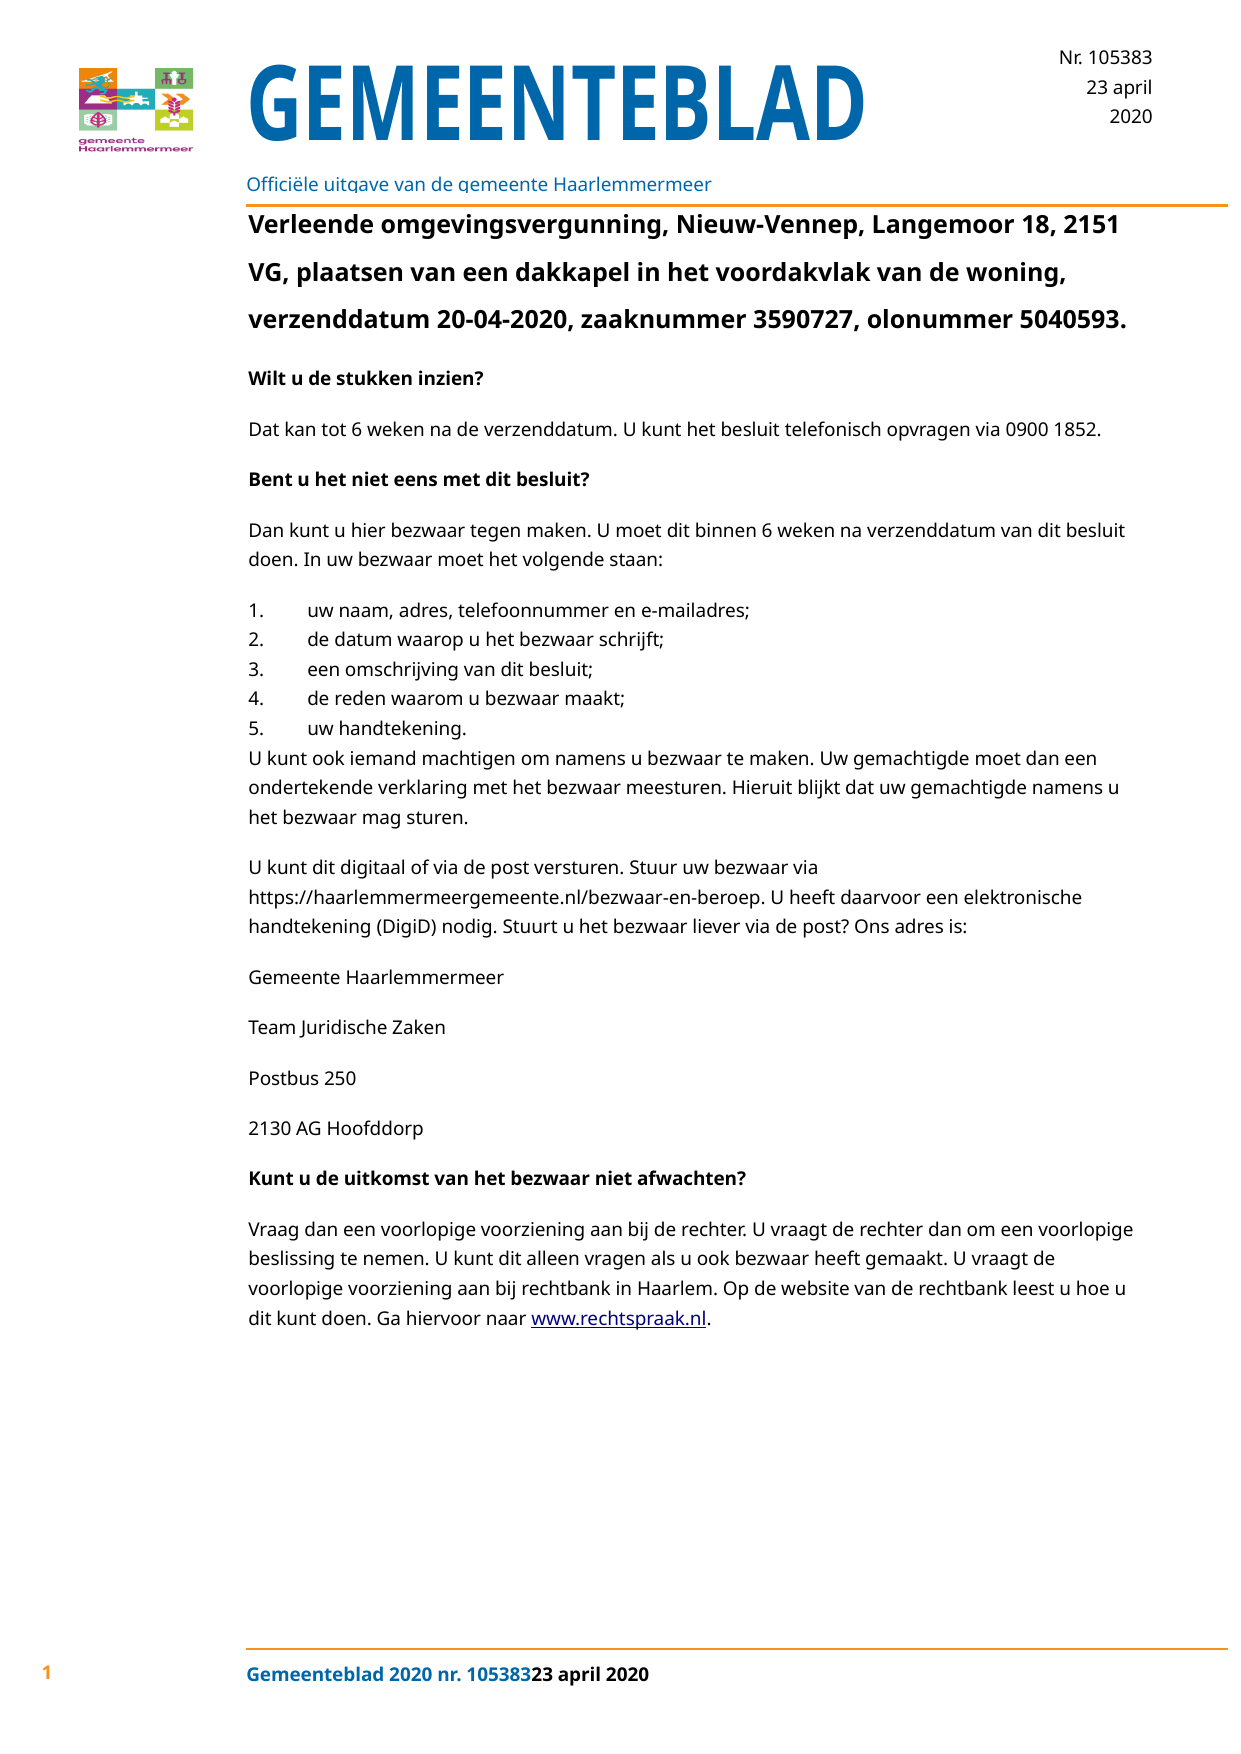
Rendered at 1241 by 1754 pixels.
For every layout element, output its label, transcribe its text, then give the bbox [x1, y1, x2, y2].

list de reden waarom u bezwaar maakt; [248, 686, 1152, 711]
list een omschrijving van dit besluit; [248, 656, 1152, 682]
text Bent u het niet eens met dit besluit? [248, 466, 1152, 492]
list uw handtekening. [248, 715, 1152, 741]
text U kunt dit digitaal of via de post versturen. Stuur uw bezwaar via https://haarlemmermeergemeente.nl/bezwaar-en-beroep. U heeft daarvoor een elektronische handtekening (DigiD) nodig. Stuurt u het bezwaar liever via de post? Ons adres is: [248, 854, 1152, 939]
list uw naam, adres, telefoonnummer en e-mailadres; [248, 597, 1152, 622]
text Verleende omgevingsvergunning, Nieuw-Vennep, Langemoor 18, 2151 VG, plaatsen van een dakkapel in het voordakvlak van de woning, verzenddatum 20-04-2020, zaaknummer 3590727, olonummer 5040593. [248, 207, 1152, 336]
text U kunt ook iemand machtigen om namens u bezwaar te maken. Uw gemachtigde moet dan een ondertekende verklaring met het bezwaar meesturen. Hieruit blijkt dat uw gemachtigde namens u het bezwaar mag sturen. [248, 745, 1152, 829]
text Vraag dan een voorlopige voorziening aan bij de rechter. U vraagt de rechter dan om een voorlopige beslissing te nemen. U kunt dit alleen vragen als u ook bezwaar heeft gemaakt. U vraagt de voorlopige voorziening aan bij rechtbank in Haarlem. Op de website van de rechtbank leest u hoe u dit kunt doen. Ga hiervoor naar www.rechtspraak.nl. [248, 1216, 1152, 1330]
text 2130 AG Hoofddorp [248, 1115, 1152, 1141]
text Kunt u de uitkomst van het bezwaar niet afwachten? [248, 1166, 1152, 1191]
text Gemeente Haarlemmermeer [248, 964, 1152, 989]
text Team Juridische Zaken [248, 1014, 1152, 1040]
list de datum waarop u het bezwaar schrijft; [248, 626, 1152, 652]
picture [41, 47, 231, 172]
text Dat kan tot 6 weken na de verzenddatum. U kunt het besluit telefonisch opvragen via 0900 1852. [248, 416, 1152, 442]
text Postbus 250 [248, 1065, 1152, 1090]
text Wilt u de stukken inzien? [248, 366, 1152, 391]
text Dan kunt u hier bezwaar tegen maken. U moet dit binnen 6 weken na verzenddatum van dit besluit doen. In uw bezwaar moet het volgende staan: [248, 517, 1152, 572]
